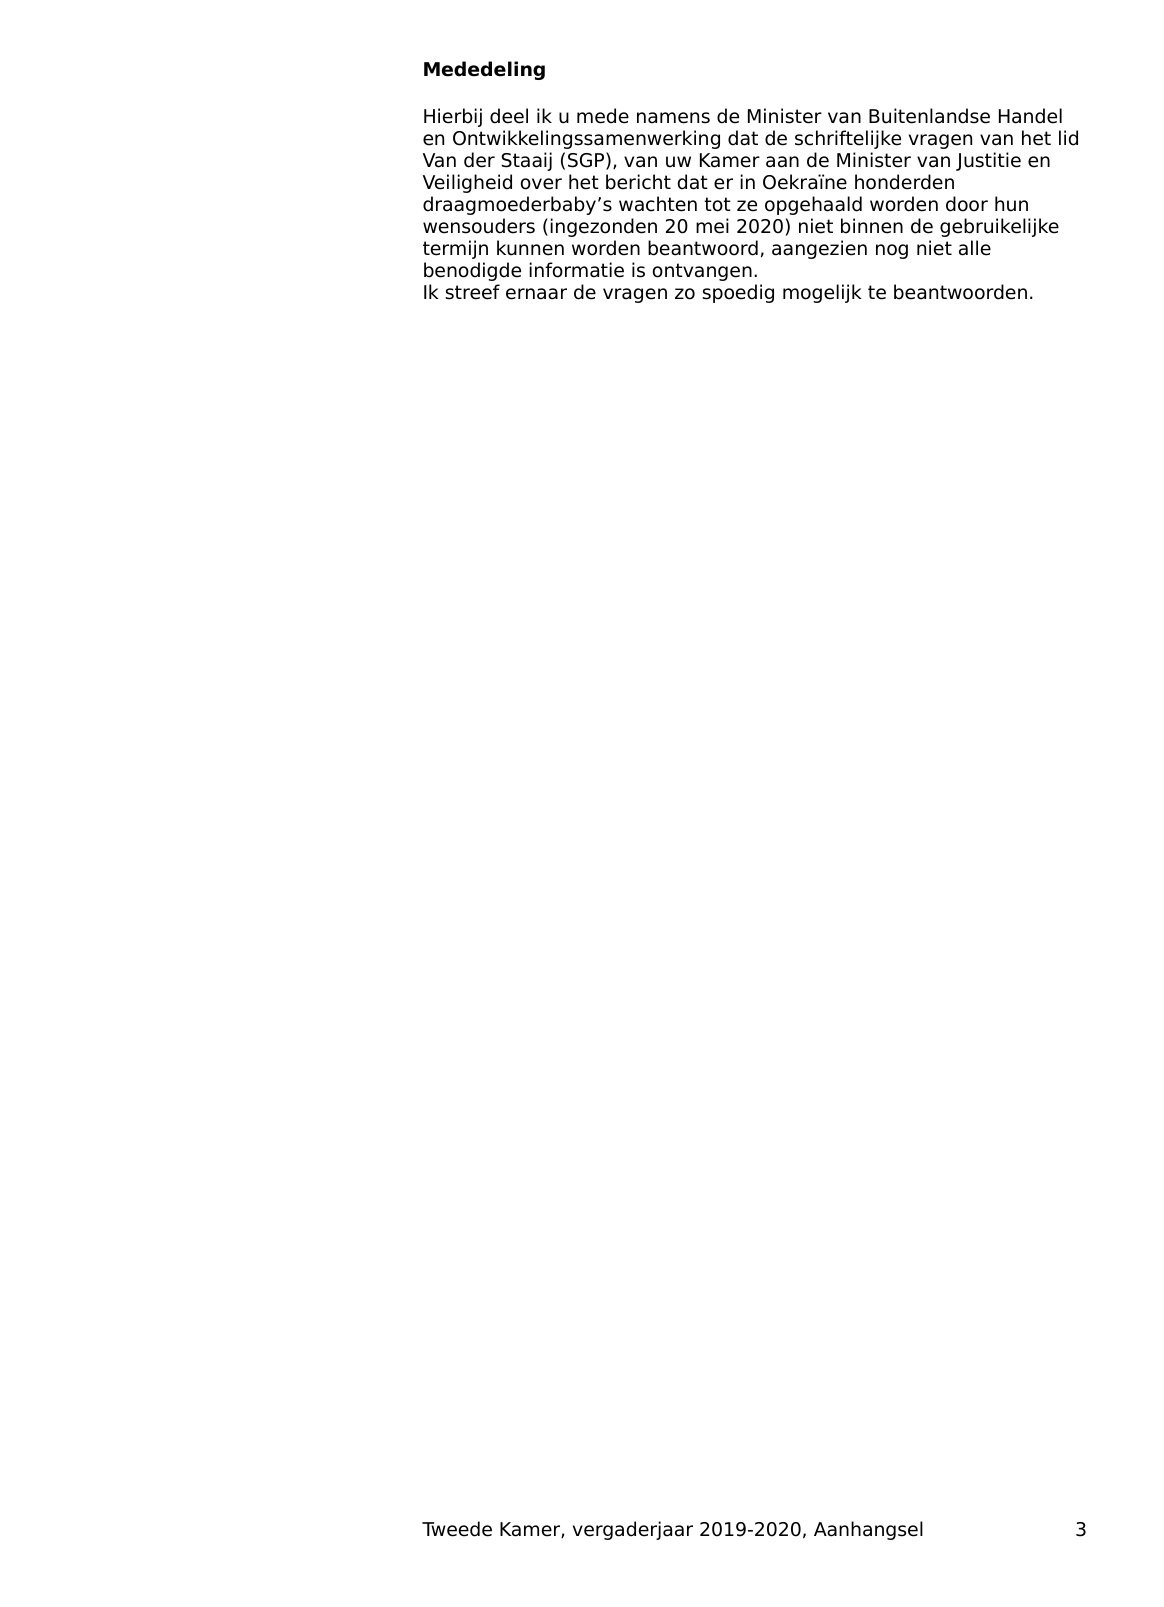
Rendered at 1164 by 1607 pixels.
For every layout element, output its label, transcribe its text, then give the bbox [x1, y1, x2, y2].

text Hierbij deel ik u mede namens de Minister van Buitenlandse Handel en Ontwikkelingssamenwerking dat de schriftelijke vragen van het lid Van der Staaij (SGP), van uw Kamer aan de Minister van Justitie en Veiligheid over het bericht dat er in Oekraïne honderden draagmoederbaby’s wachten tot ze opgehaald worden door hun wensouders (ingezonden 20 mei 2020) niet binnen de gebruikelijke termijn kunnen worden beantwoord, aangezien nog niet alle benodigde informatie is ontvangen. [422, 106, 1087, 282]
subtitle Mededeling [422, 59, 1087, 81]
text Ik streef ernaar de vragen zo spoedig mogelijk te beantwoorden. [422, 282, 1087, 304]
